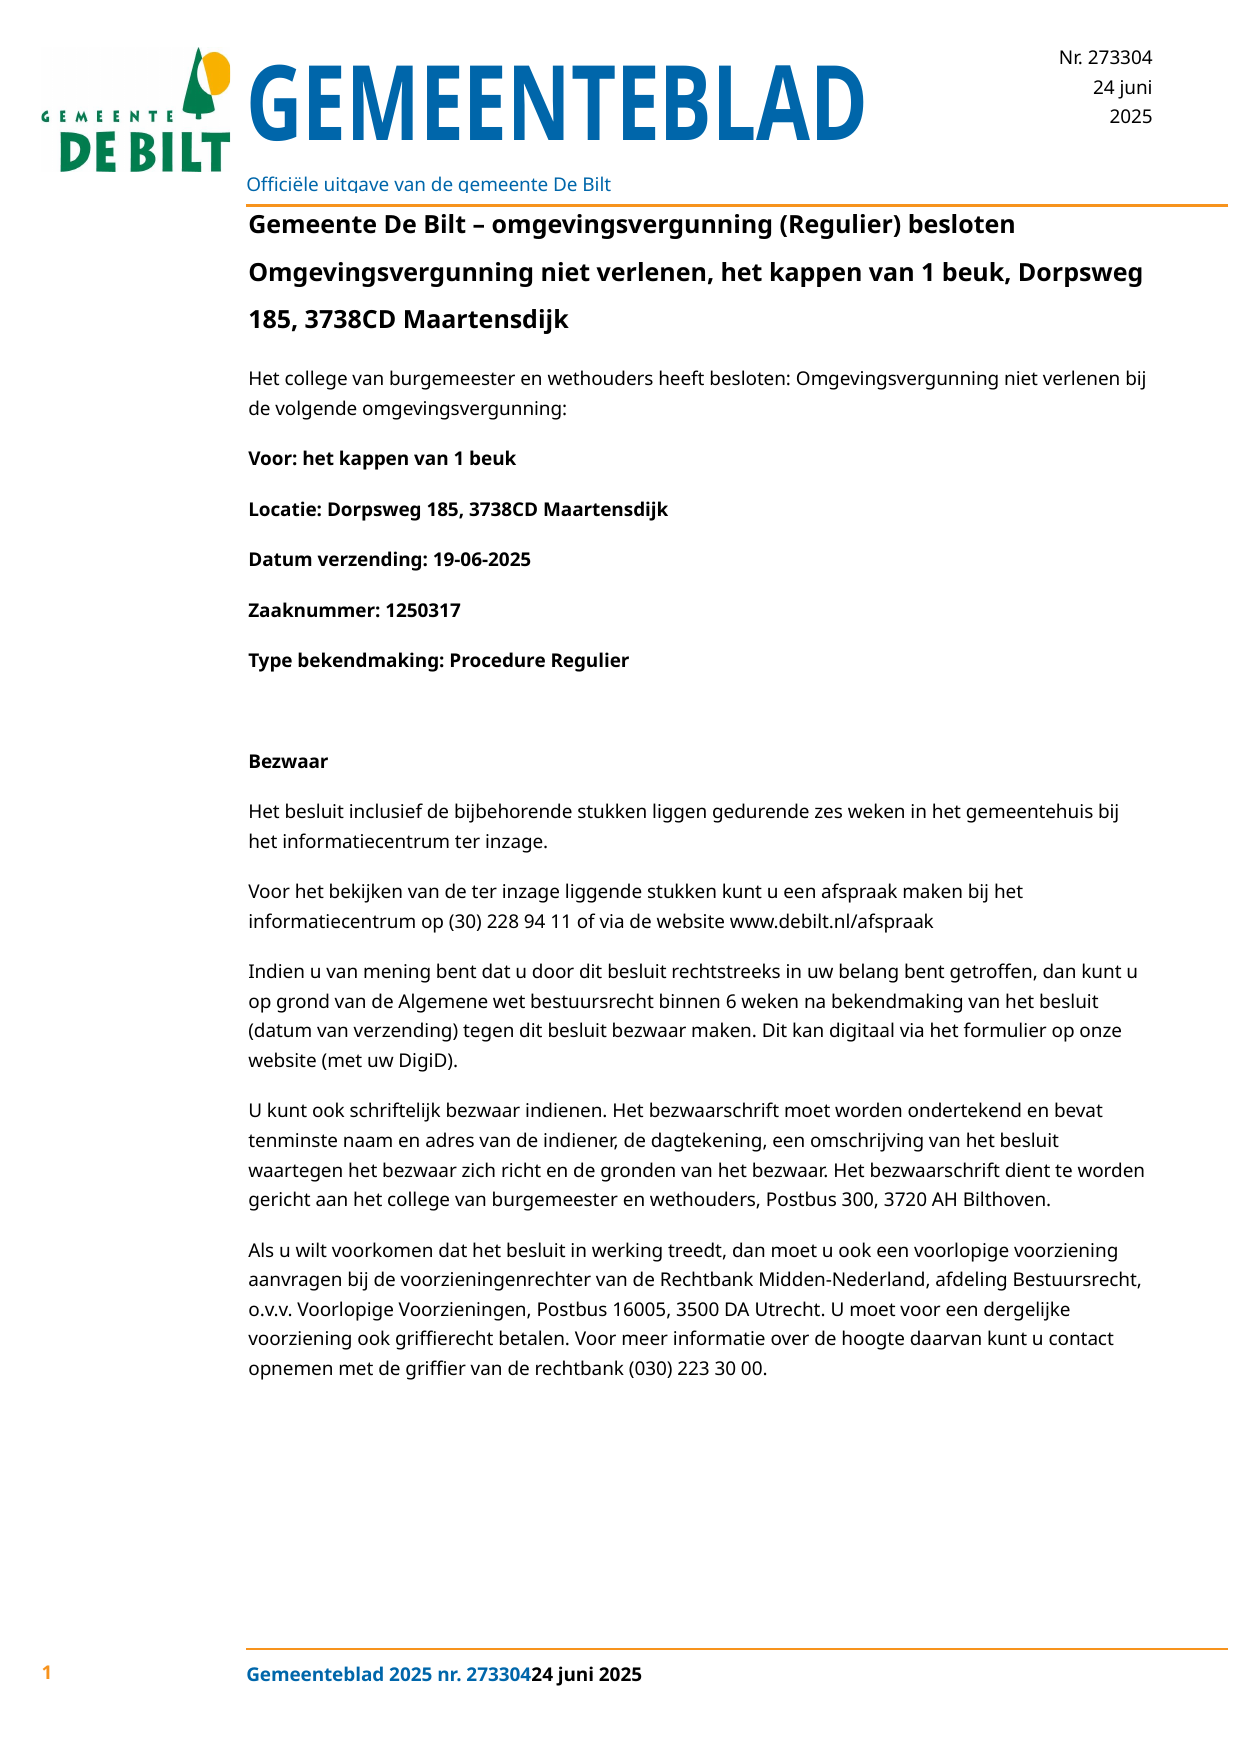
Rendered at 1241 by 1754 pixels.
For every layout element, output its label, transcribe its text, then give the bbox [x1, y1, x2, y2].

text Het besluit inclusief de bijbehorende stukken liggen gedurende zes weken in het gemeentehuis bij het informatiecentrum ter inzage. [248, 798, 1152, 854]
text Locatie: Dorpsweg 185, 3738CD Maartensdijk [248, 496, 1152, 522]
text Gemeente De Bilt – omgevingsvergunning (Regulier) besloten Omgevingsvergunning niet verlenen, het kappen van 1 beuk, Dorpsweg 185, 3738CD Maartensdijk [248, 207, 1152, 336]
text Als u wilt voorkomen dat het besluit in werking treedt, dan moet u ook een voorlopige voorziening aanvragen bij de voorzieningenrechter van de Rechtbank Midden-Nederland, afdeling Bestuursrecht, o.v.v. Voorlopige Voorzieningen, Postbus 16005, 3500 DA Utrecht. U moet voor een dergelijke voorziening ook griffierecht betalen. Voor meer informatie over de hoogte daarvan kunt u contact opnemen met de griffier van de rechtbank (030) 223 30 00. [248, 1237, 1152, 1381]
text Datum verzending: 19-06-2025 [248, 546, 1152, 572]
text U kunt ook schriftelijk bezwaar indienen. Het bezwaarschrift moet worden ondertekend en bevat tenminste naam en adres van de indiener, de dagtekening, een omschrijving van het besluit waartegen het bezwaar zich richt en de gronden van het bezwaar. Het bezwaarschrift dient te worden gericht aan het college van burgemeester en wethouders, Postbus 300, 3720 AH Bilthoven. [248, 1098, 1152, 1212]
text Bezwaar [248, 748, 1152, 774]
text Het college van burgemeester en wethouders heeft besloten: Omgevingsvergunning niet verlenen bij de volgende omgevingsvergunning: [248, 366, 1152, 421]
picture [41, 47, 231, 172]
text Zaaknummer: 1250317 [248, 597, 1152, 622]
text Type bekendmaking: Procedure Regulier [248, 647, 1152, 673]
text Voor: het kappen van 1 beuk [248, 446, 1152, 471]
text Indien u van mening bent dat u door dit besluit rechtstreeks in uw belang bent getroffen, dan kunt u op grond van de Algemene wet bestuursrecht binnen 6 weken na bekendmaking van het besluit (datum van verzending) tegen dit besluit bezwaar maken. Dit kan digitaal via het formulier op onze website (met uw DigiD). [248, 958, 1152, 1073]
text Voor het bekijken van de ter inzage liggende stukken kunt u een afspraak maken bij het informatiecentrum op (30) 228 94 11 of via de website www.debilt.nl/afspraak [248, 878, 1152, 934]
